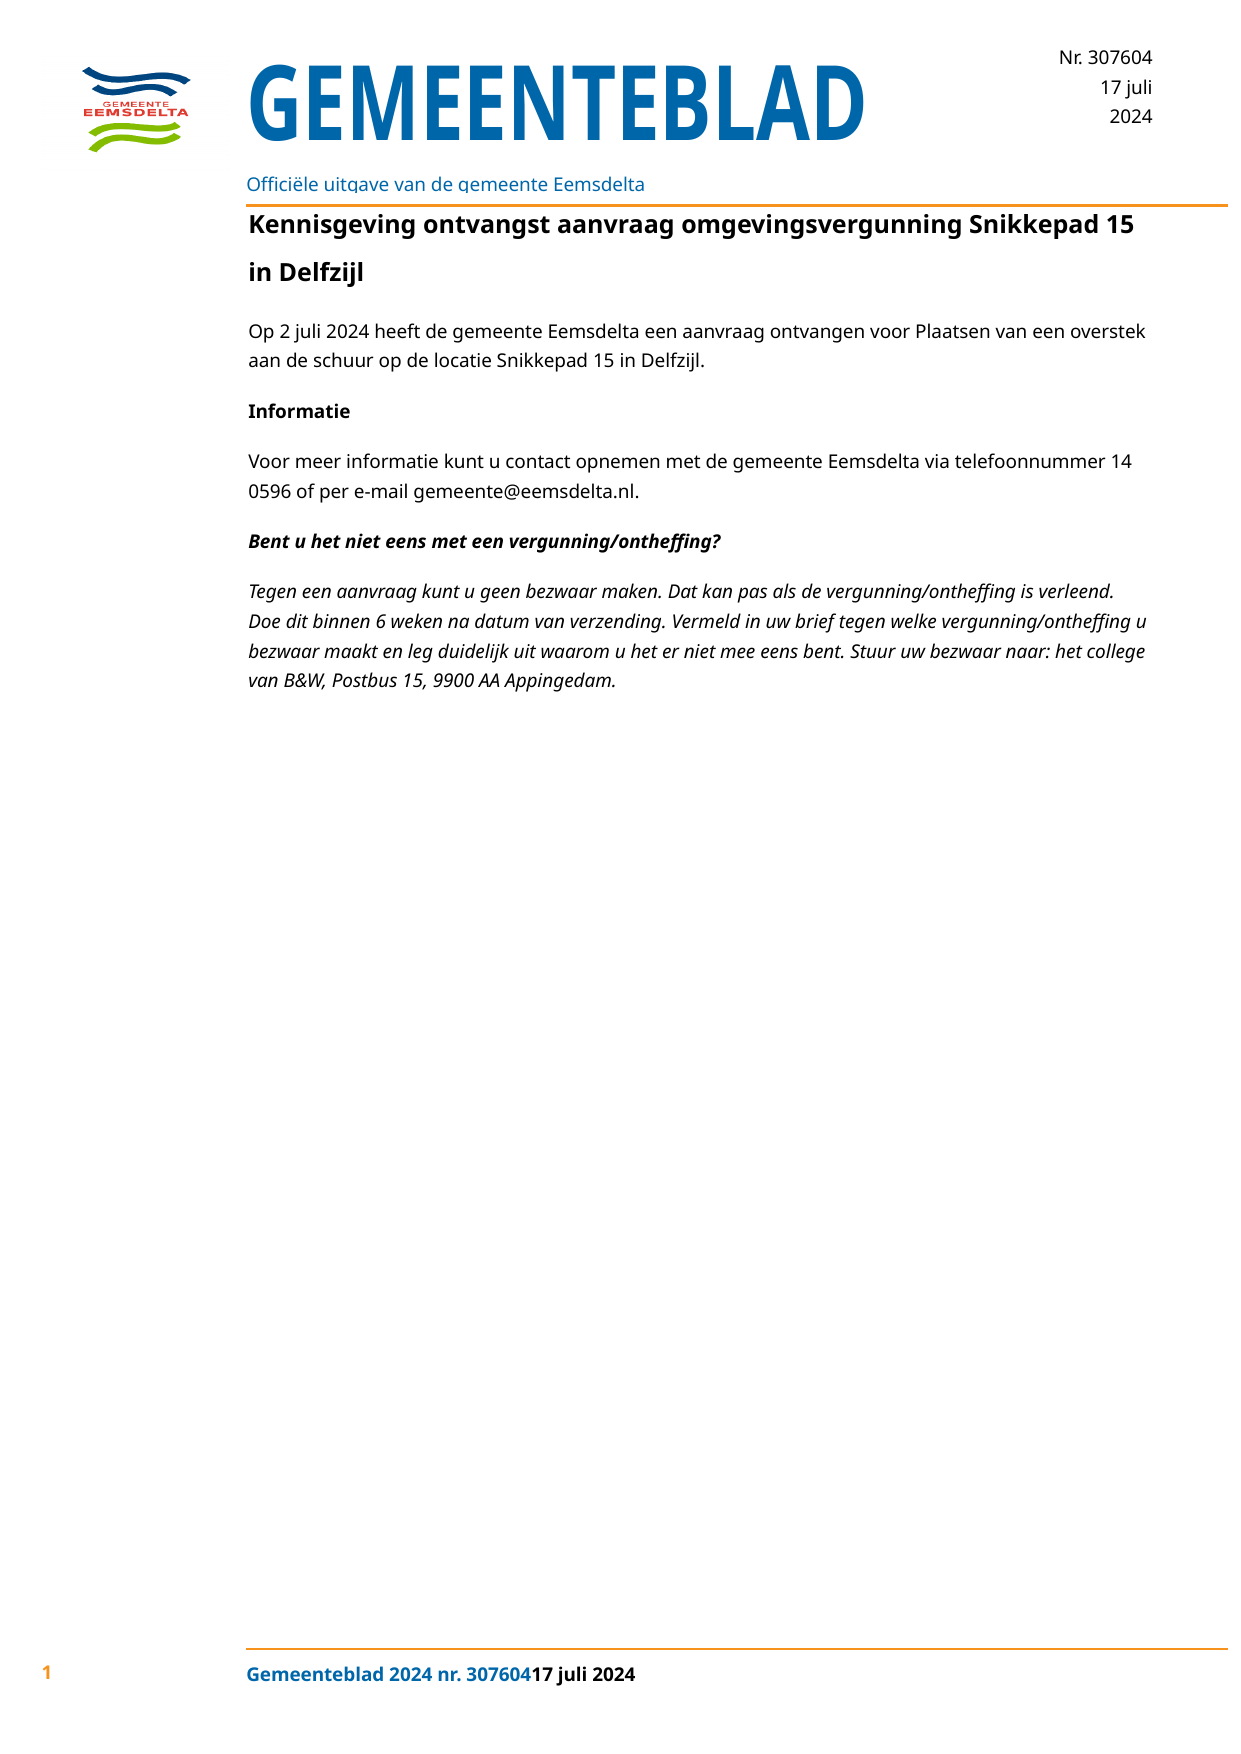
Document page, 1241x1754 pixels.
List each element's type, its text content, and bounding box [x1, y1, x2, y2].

text Op 2 juli 2024 heeft de gemeente Eemsdelta een aanvraag ontvangen voor Plaatsen van een overstek aan de schuur op de locatie Snikkepad 15 in Delfzijl. [248, 318, 1152, 373]
text Voor meer informatie kunt u contact opnemen met de gemeente Eemsdelta via telefoonnummer 14 0596 of per e-mail gemeente@eemsdelta.nl. [248, 448, 1152, 504]
text Informatie [248, 398, 1152, 424]
text Bent u het niet eens met een vergunning/ontheffing? [248, 528, 1152, 554]
picture [41, 47, 231, 172]
text Tegen een aanvraag kunt u geen bezwaar maken. Dat kan pas als de vergunning/ontheffing is verleend. Doe dit binnen 6 weken na datum van verzending. Vermeld in uw brief tegen welke vergunning/ontheffing u bezwaar maakt en leg duidelijk uit waarom u het er niet mee eens bent. Stuur uw bezwaar naar: het college van B&W, Postbus 15, 9900 AA Appingedam. [248, 579, 1152, 693]
text Kennisgeving ontvangst aanvraag omgevingsvergunning Snikkepad 15 in Delfzijl [248, 207, 1152, 288]
